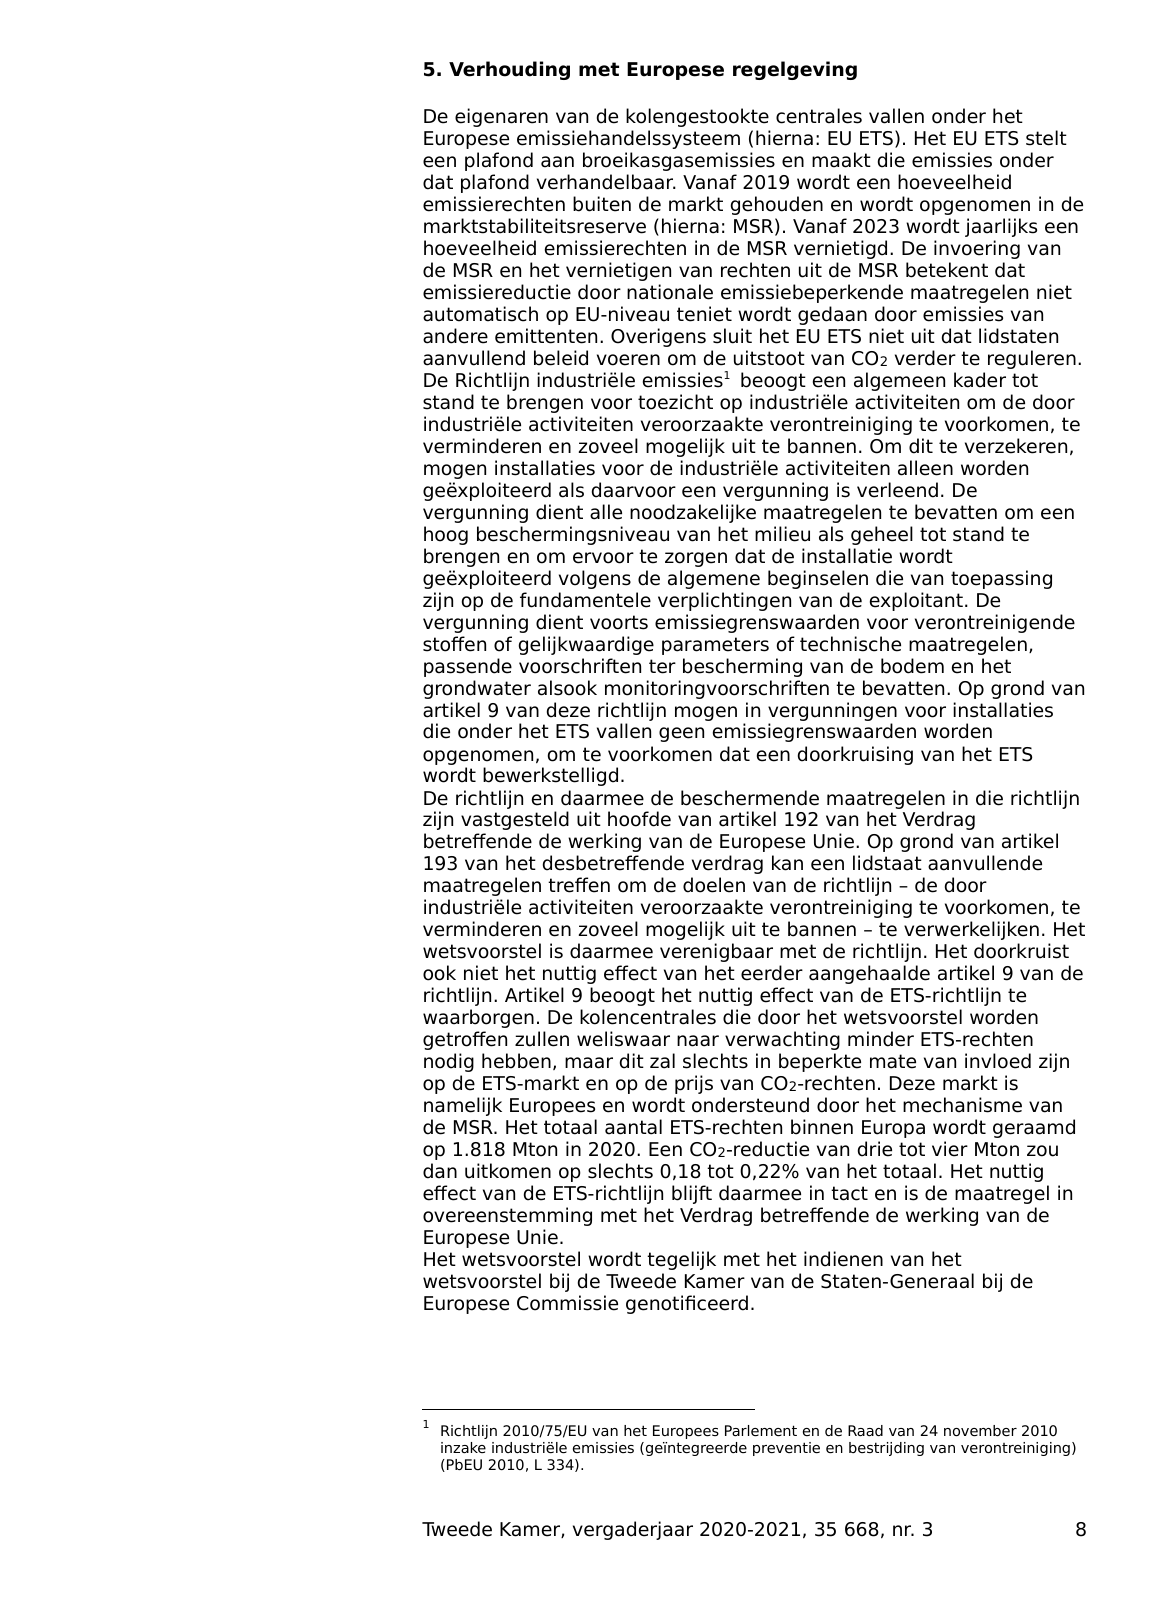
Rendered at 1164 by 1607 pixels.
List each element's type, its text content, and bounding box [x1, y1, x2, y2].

text De eigenaren van de kolengestookte centrales vallen onder het Europese emissiehandelssysteem (hierna: EU ETS). Het EU ETS stelt een plafond aan broeikasgasemissies en maakt die emissies onder dat plafond verhandelbaar. Vanaf 2019 wordt een hoeveelheid emissierechten buiten de markt gehouden en wordt opgenomen in de marktstabiliteitsreserve (hierna: MSR). Vanaf 2023 wordt jaarlijks een hoeveelheid emissierechten in de MSR vernietigd. De invoering van de MSR en het vernietigen van rechten uit de MSR betekent dat emissiereductie door nationale emissiebeperkende maatregelen niet automatisch op EU-niveau teniet wordt gedaan door emissies van andere emittenten. Overigens sluit het EU ETS niet uit dat lidstaten aanvullend beleid voeren om de uitstoot van CO2 verder te reguleren. [422, 106, 1087, 370]
text Richtlijn 2010/75/EU van het Europees Parlement en de Raad van 24 november 2010 inzake industriële emissies (geïntegreerde preventie en bestrijding van verontreiniging) (PbEU 2010, L 334). [422, 1418, 1087, 1474]
text De richtlijn en daarmee de beschermende maatregelen in die richtlijn zijn vastgesteld uit hoofde van artikel 192 van het Verdrag betreffende de werking van de Europese Unie. Op grond van artikel 193 van het desbetreffende verdrag kan een lidstaat aanvullende maatregelen treffen om de doelen van de richtlijn – de door industriële activiteiten veroorzaakte verontreiniging te voorkomen, te verminderen en zoveel mogelijk uit te bannen – te verwerkelijken. Het wetsvoorstel is daarmee verenigbaar met de richtlijn. Het doorkruist ook niet het nuttig effect van het eerder aangehaalde artikel 9 van de richtlijn. Artikel 9 beoogt het nuttig effect van de ETS-richtlijn te waarborgen. De kolencentrales die door het wetsvoorstel worden getroffen zullen weliswaar naar verwachting minder ETS-rechten nodig hebben, maar dit zal slechts in beperkte mate van invloed zijn op de ETS-markt en op de prijs van CO2-rechten. Deze markt is namelijk Europees en wordt ondersteund door het mechanisme van de MSR. Het totaal aantal ETS-rechten binnen Europa wordt geraamd op 1.818 Mton in 2020. Een CO2-reductie van drie tot vier Mton zou dan uitkomen op slechts 0,18 tot 0,22% van het totaal. Het nuttig effect van de ETS-richtlijn blijft daarmee in tact en is de maatregel in overeenstemming met het Verdrag betreffende de werking van de Europese Unie. [422, 787, 1087, 1249]
subtitle 5. Verhouding met Europese regelgeving [422, 59, 1087, 81]
text Het wetsvoorstel wordt tegelijk met het indienen van het wetsvoorstel bij de Tweede Kamer van de Staten-Generaal bij de Europese Commissie genotificeerd. [422, 1249, 1087, 1315]
text De Richtlijn industriële emissies beoogt een algemeen kader tot stand te brengen voor toezicht op industriële activiteiten om de door industriële activiteiten veroorzaakte verontreiniging te voorkomen, te verminderen en zoveel mogelijk uit te bannen. Om dit te verzekeren, mogen installaties voor de industriële activiteiten alleen worden geëxploiteerd als daarvoor een vergunning is verleend. De vergunning dient alle noodzakelijke maatregelen te bevatten om een hoog beschermingsniveau van het milieu als geheel tot stand te brengen en om ervoor te zorgen dat de installatie wordt geëxploiteerd volgens de algemene beginselen die van toepassing zijn op de fundamentele verplichtingen van de exploitant. De vergunning dient voorts emissiegrenswaarden voor verontreinigende stoffen of gelijkwaardige parameters of technische maatregelen, passende voorschriften ter bescherming van de bodem en het grondwater alsook monitoringvoorschriften te bevatten. Op grond van artikel 9 van deze richtlijn mogen in vergunningen voor installaties die onder het ETS vallen geen emissiegrenswaarden worden opgenomen, om te voorkomen dat een doorkruising van het ETS wordt bewerkstelligd. [422, 370, 1087, 787]
